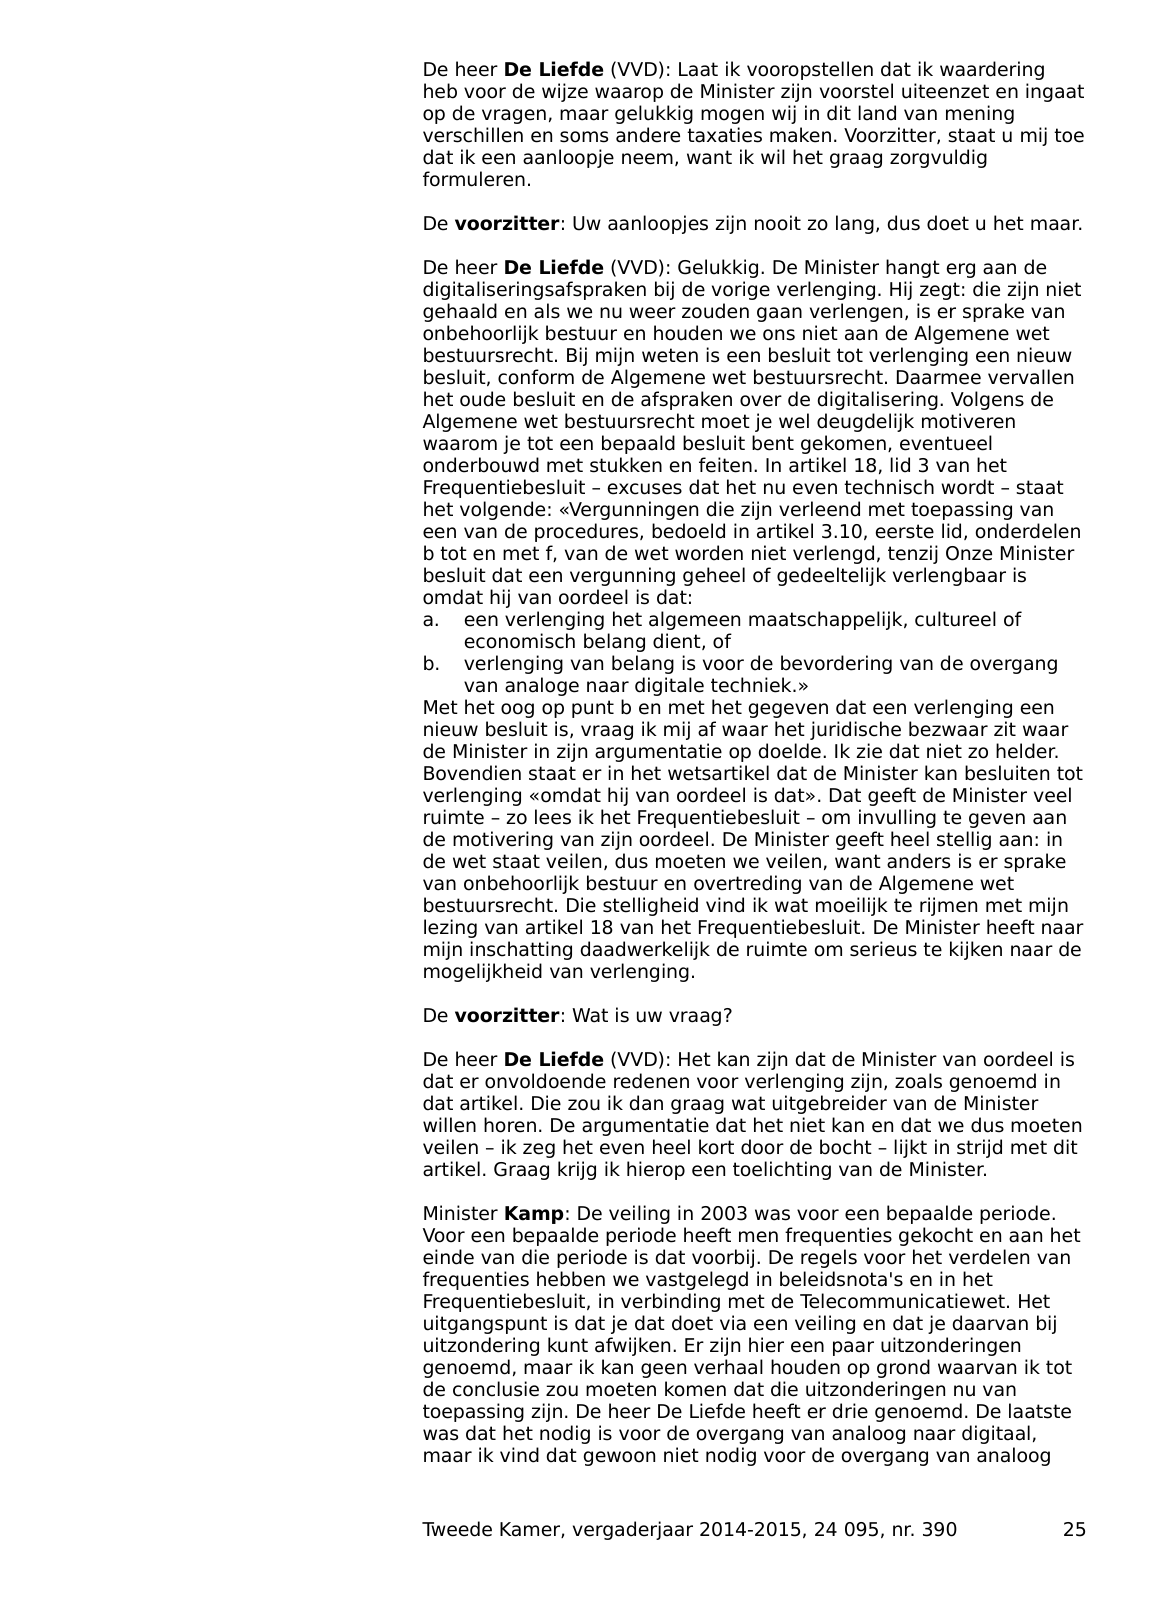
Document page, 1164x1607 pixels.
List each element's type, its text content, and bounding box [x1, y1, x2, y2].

text b. verlenging van belang is voor de bevordering van de overgang van analoge naar digitale techniek.» [422, 653, 1087, 697]
text De voorzitter: Wat is uw vraag? [422, 1005, 1087, 1027]
text Minister Kamp: De veiling in 2003 was voor een bepaalde periode. Voor een bepaalde periode heeft men frequenties gekocht en aan het einde van die periode is dat voorbij. De regels voor het verdelen van frequenties hebben we vastgelegd in beleidsnota's en in het Frequentiebesluit, in verbinding met de Telecommunicatiewet. Het uitgangspunt is dat je dat doet via een veiling en dat je daarvan bij uitzondering kunt afwijken. Er zijn hier een paar uitzonderingen genoemd, maar ik kan geen verhaal houden op grond waarvan ik tot de conclusie zou moeten komen dat die uitzonderingen nu van toepassing zijn. De heer De Liefde heeft er drie genoemd. De laatste was dat het nodig is voor de overgang van analoog naar digitaal, maar ik vind dat gewoon niet nodig voor de overgang van analoog [422, 1203, 1087, 1467]
text De heer De Liefde (VVD): Gelukkig. De Minister hangt erg aan de digitaliseringsafspraken bij de vorige verlenging. Hij zegt: die zijn niet gehaald en als we nu weer zouden gaan verlengen, is er sprake van onbehoorlijk bestuur en houden we ons niet aan de Algemene wet bestuursrecht. Bij mijn weten is een besluit tot verlenging een nieuw besluit, conform de Algemene wet bestuursrecht. Daarmee vervallen het oude besluit en de afspraken over de digitalisering. Volgens de Algemene wet bestuursrecht moet je wel deugdelijk motiveren waarom je tot een bepaald besluit bent gekomen, eventueel onderbouwd met stukken en feiten. In artikel 18, lid 3 van het Frequentiebesluit – excuses dat het nu even technisch wordt – staat het volgende: «Vergunningen die zijn verleend met toepassing van een van de procedures, bedoeld in artikel 3.10, eerste lid, onderdelen b tot en met f, van de wet worden niet verlengd, tenzij Onze Minister besluit dat een vergunning geheel of gedeeltelijk verlengbaar is omdat hij van oordeel is dat: [422, 257, 1087, 609]
text Met het oog op punt b en met het gegeven dat een verlenging een nieuw besluit is, vraag ik mij af waar het juridische bezwaar zit waar de Minister in zijn argumentatie op doelde. Ik zie dat niet zo helder. Bovendien staat er in het wetsartikel dat de Minister kan besluiten tot verlenging «omdat hij van oordeel is dat». Dat geeft de Minister veel ruimte – zo lees ik het Frequentiebesluit – om invulling te geven aan de motivering van zijn oordeel. De Minister geeft heel stellig aan: in de wet staat veilen, dus moeten we veilen, want anders is er sprake van onbehoorlijk bestuur en overtreding van de Algemene wet bestuursrecht. Die stelligheid vind ik wat moeilijk te rijmen met mijn lezing van artikel 18 van het Frequentiebesluit. De Minister heeft naar mijn inschatting daadwerkelijk de ruimte om serieus te kijken naar de mogelijkheid van verlenging. [422, 697, 1087, 983]
text De heer De Liefde (VVD): Het kan zijn dat de Minister van oordeel is dat er onvoldoende redenen voor verlenging zijn, zoals genoemd in dat artikel. Die zou ik dan graag wat uitgebreider van de Minister willen horen. De argumentatie dat het niet kan en dat we dus moeten veilen – ik zeg het even heel kort door de bocht – lijkt in strijd met dit artikel. Graag krijg ik hierop een toelichting van de Minister. [422, 1049, 1087, 1181]
text De heer De Liefde (VVD): Laat ik vooropstellen dat ik waardering heb voor de wijze waarop de Minister zijn voorstel uiteenzet en ingaat op de vragen, maar gelukkig mogen wij in dit land van mening verschillen en soms andere taxaties maken. Voorzitter, staat u mij toe dat ik een aanloopje neem, want ik wil het graag zorgvuldig formuleren. [422, 59, 1087, 191]
text De voorzitter: Uw aanloopjes zijn nooit zo lang, dus doet u het maar. [422, 213, 1087, 235]
text a. een verlenging het algemeen maatschappelijk, cultureel of economisch belang dient, of [422, 609, 1087, 653]
